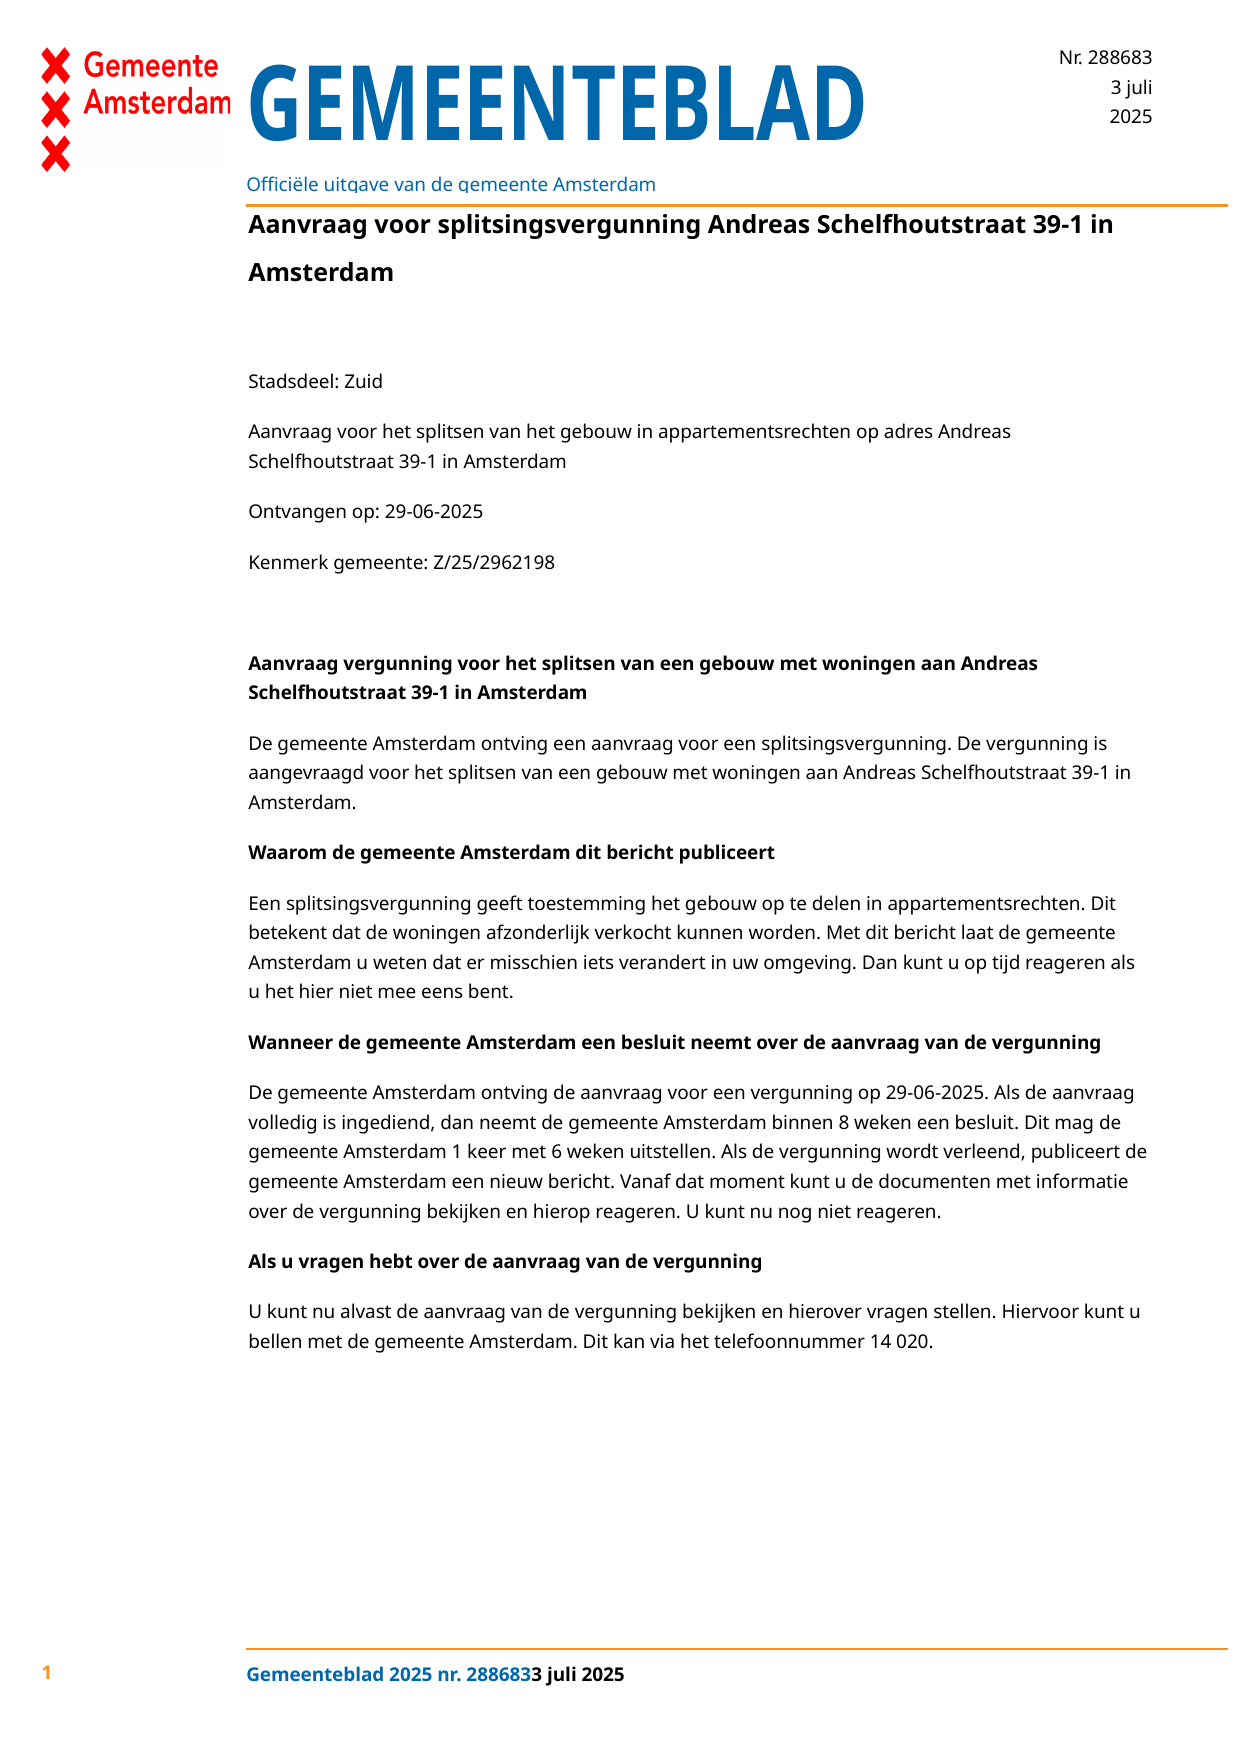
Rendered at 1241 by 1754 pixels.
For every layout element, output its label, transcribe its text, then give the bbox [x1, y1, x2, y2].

text Stadsdeel: Zuid [248, 368, 1152, 394]
text Als u vragen hebt over de aanvraag van de vergunning [248, 1248, 1152, 1274]
text Waarom de gemeente Amsterdam dit bericht publiceert [248, 839, 1152, 865]
text Aanvraag voor het splitsen van het gebouw in appartementsrechten op adres Andreas Schelfhoutstraat 39-1 in Amsterdam [248, 419, 1152, 474]
text Kenmerk gemeente: Z/25/2962198 [248, 549, 1152, 575]
text Een splitsingsvergunning geeft toestemming het gebouw op te delen in appartementsrechten. Dit betekent dat de woningen afzonderlijk verkocht kunnen worden. Met dit bericht laat de gemeente Amsterdam u weten dat er misschien iets verandert in uw omgeving. Dan kunt u op tijd reageren als u het hier niet mee eens bent. [248, 890, 1152, 1004]
text Aanvraag voor splitsingsvergunning Andreas Schelfhoutstraat 39-1 in Amsterdam [248, 207, 1152, 288]
text U kunt nu alvast de aanvraag van de vergunning bekijken en hierover vragen stellen. Hiervoor kunt u bellen met de gemeente Amsterdam. Dit kan via het telefoonnummer 14 020. [248, 1299, 1152, 1354]
text Aanvraag vergunning voor het splitsen van een gebouw met woningen aan Andreas Schelfhoutstraat 39-1 in Amsterdam [248, 650, 1152, 705]
text Wanneer de gemeente Amsterdam een besluit neemt over de aanvraag van de vergunning [248, 1029, 1152, 1055]
picture [41, 47, 231, 172]
text De gemeente Amsterdam ontving een aanvraag voor een splitsingsvergunning. De vergunning is aangevraagd voor het splitsen van een gebouw met woningen aan Andreas Schelfhoutstraat 39-1 in Amsterdam. [248, 730, 1152, 815]
text Ontvangen op: 29-06-2025 [248, 499, 1152, 524]
text De gemeente Amsterdam ontving de aanvraag voor een vergunning op 29-06-2025. Als de aanvraag volledig is ingediend, dan neemt de gemeente Amsterdam binnen 8 weken een besluit. Dit mag de gemeente Amsterdam 1 keer met 6 weken uitstellen. Als de vergunning wordt verleend, publiceert de gemeente Amsterdam een nieuw bericht. Vanaf dat moment kunt u de documenten met informatie over de vergunning bekijken en hierop reageren. U kunt nu nog niet reageren. [248, 1079, 1152, 1224]
